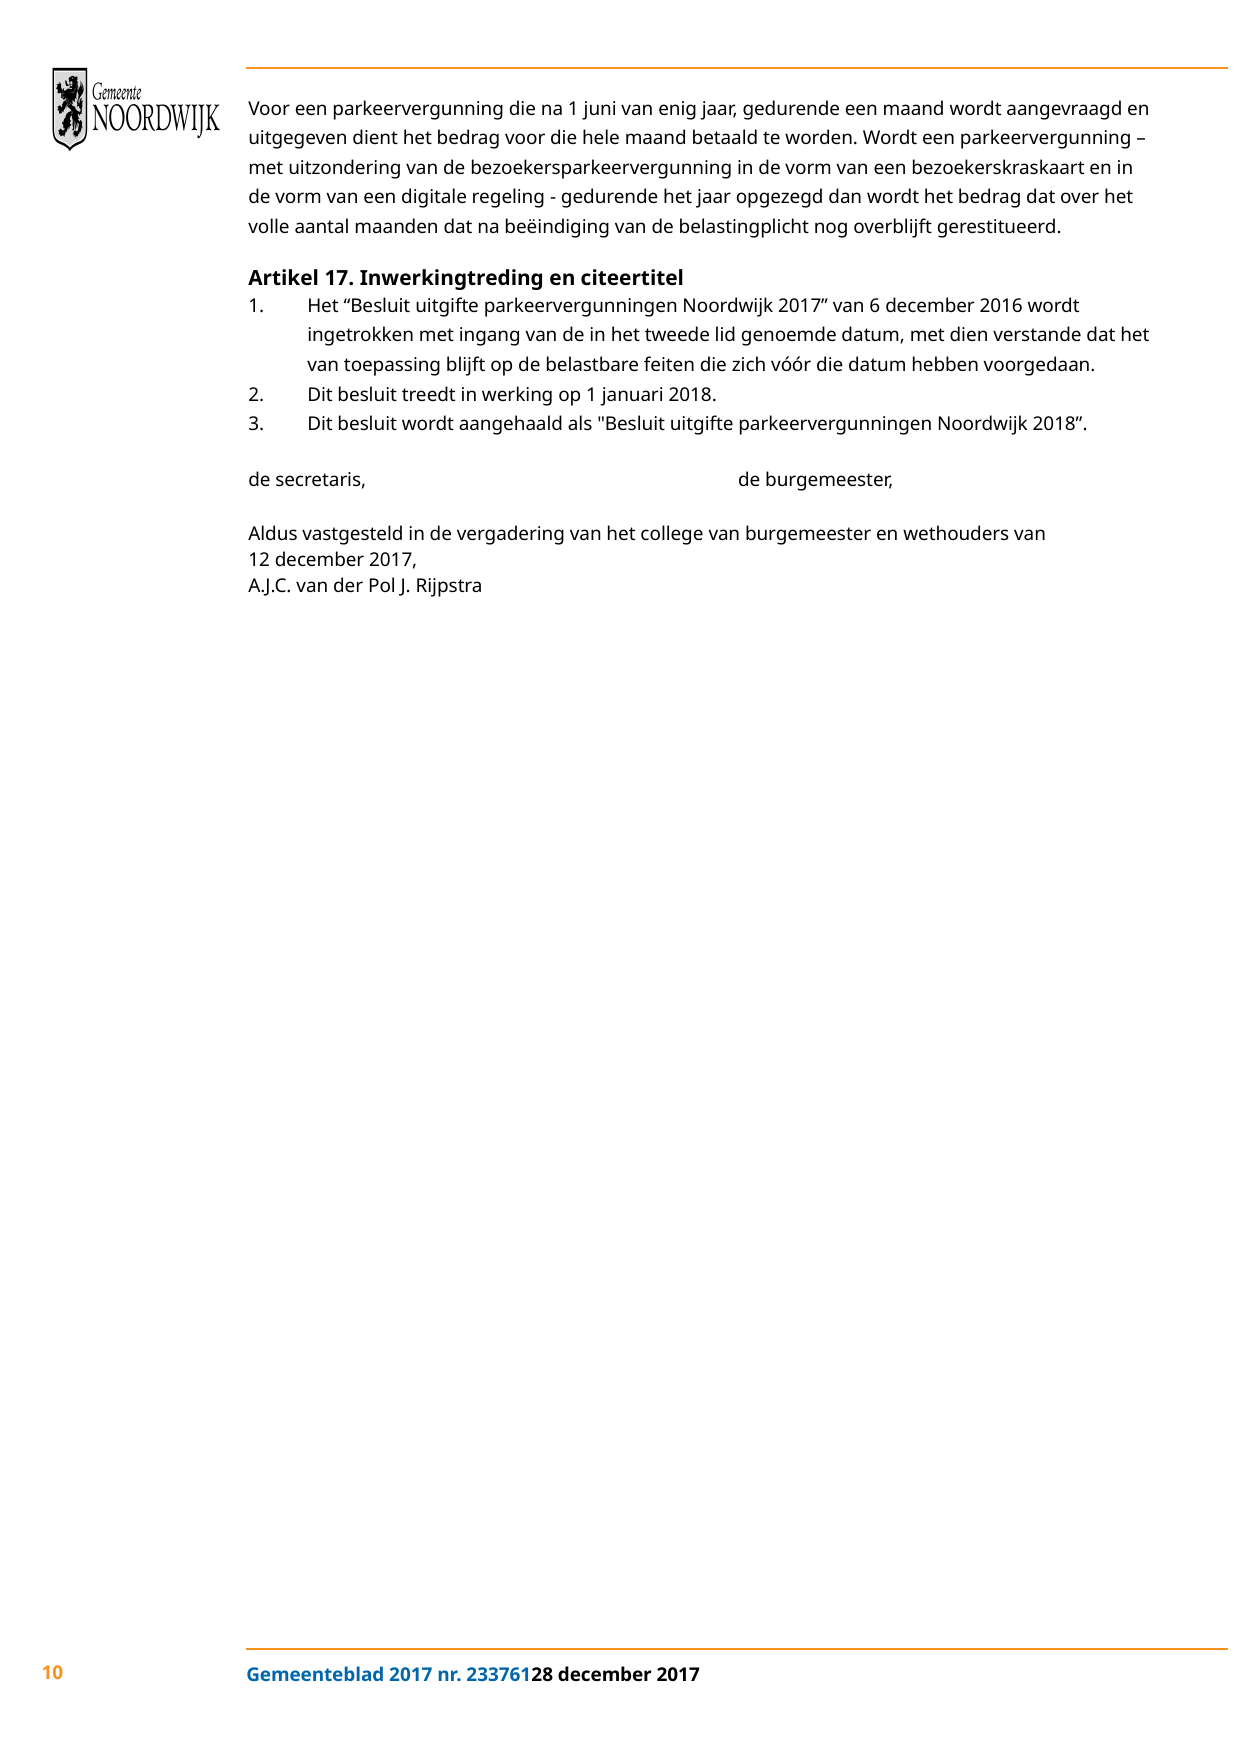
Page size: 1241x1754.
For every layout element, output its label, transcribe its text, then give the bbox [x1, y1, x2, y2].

list Dit besluit treedt in werking op 1 januari 2018. [248, 381, 1152, 406]
table_header [738, 440, 1152, 466]
picture [41, 47, 231, 172]
table_cell de burgemeester, [738, 466, 1152, 491]
text Artikel 17. Inwerkingtreding en citeertitel [248, 263, 1152, 292]
text 12 december 2017, [248, 546, 1152, 572]
text A.J.C. van der Pol J. Rijpstra [248, 572, 1152, 598]
table_header [248, 440, 738, 466]
table_cell de secretaris, [248, 466, 738, 491]
text Voor een parkeervergunning die na 1 juni van enig jaar, gedurende een maand wordt aangevraagd en uitgegeven dient het bedrag voor die hele maand betaald te worden. Wordt een parkeervergunning – met uitzondering van de bezoekersparkeervergunning in de vorm van een bezoekerskraskaart en in de vorm van een digitale regeling - gedurende het jaar opgezegd dan wordt het bedrag dat over het volle aantal maanden dat na beëindiging van de belastingplicht nog overblijft gerestitueerd. [248, 95, 1152, 239]
list Dit besluit wordt aangehaald als "Besluit uitgifte parkeervergunningen Noordwijk 2018”. [248, 410, 1152, 436]
text Aldus vastgesteld in de vergadering van het college van burgemeester en wethouders van [248, 520, 1152, 546]
list Het “Besluit uitgifte parkeervergunningen Noordwijk 2017” van 6 december 2016 wordt ingetrokken met ingang van de in het tweede lid genoemde datum, met dien verstande dat het van toepassing blijft op de belastbare feiten die zich vóór die datum hebben voorgedaan. [248, 292, 1152, 377]
